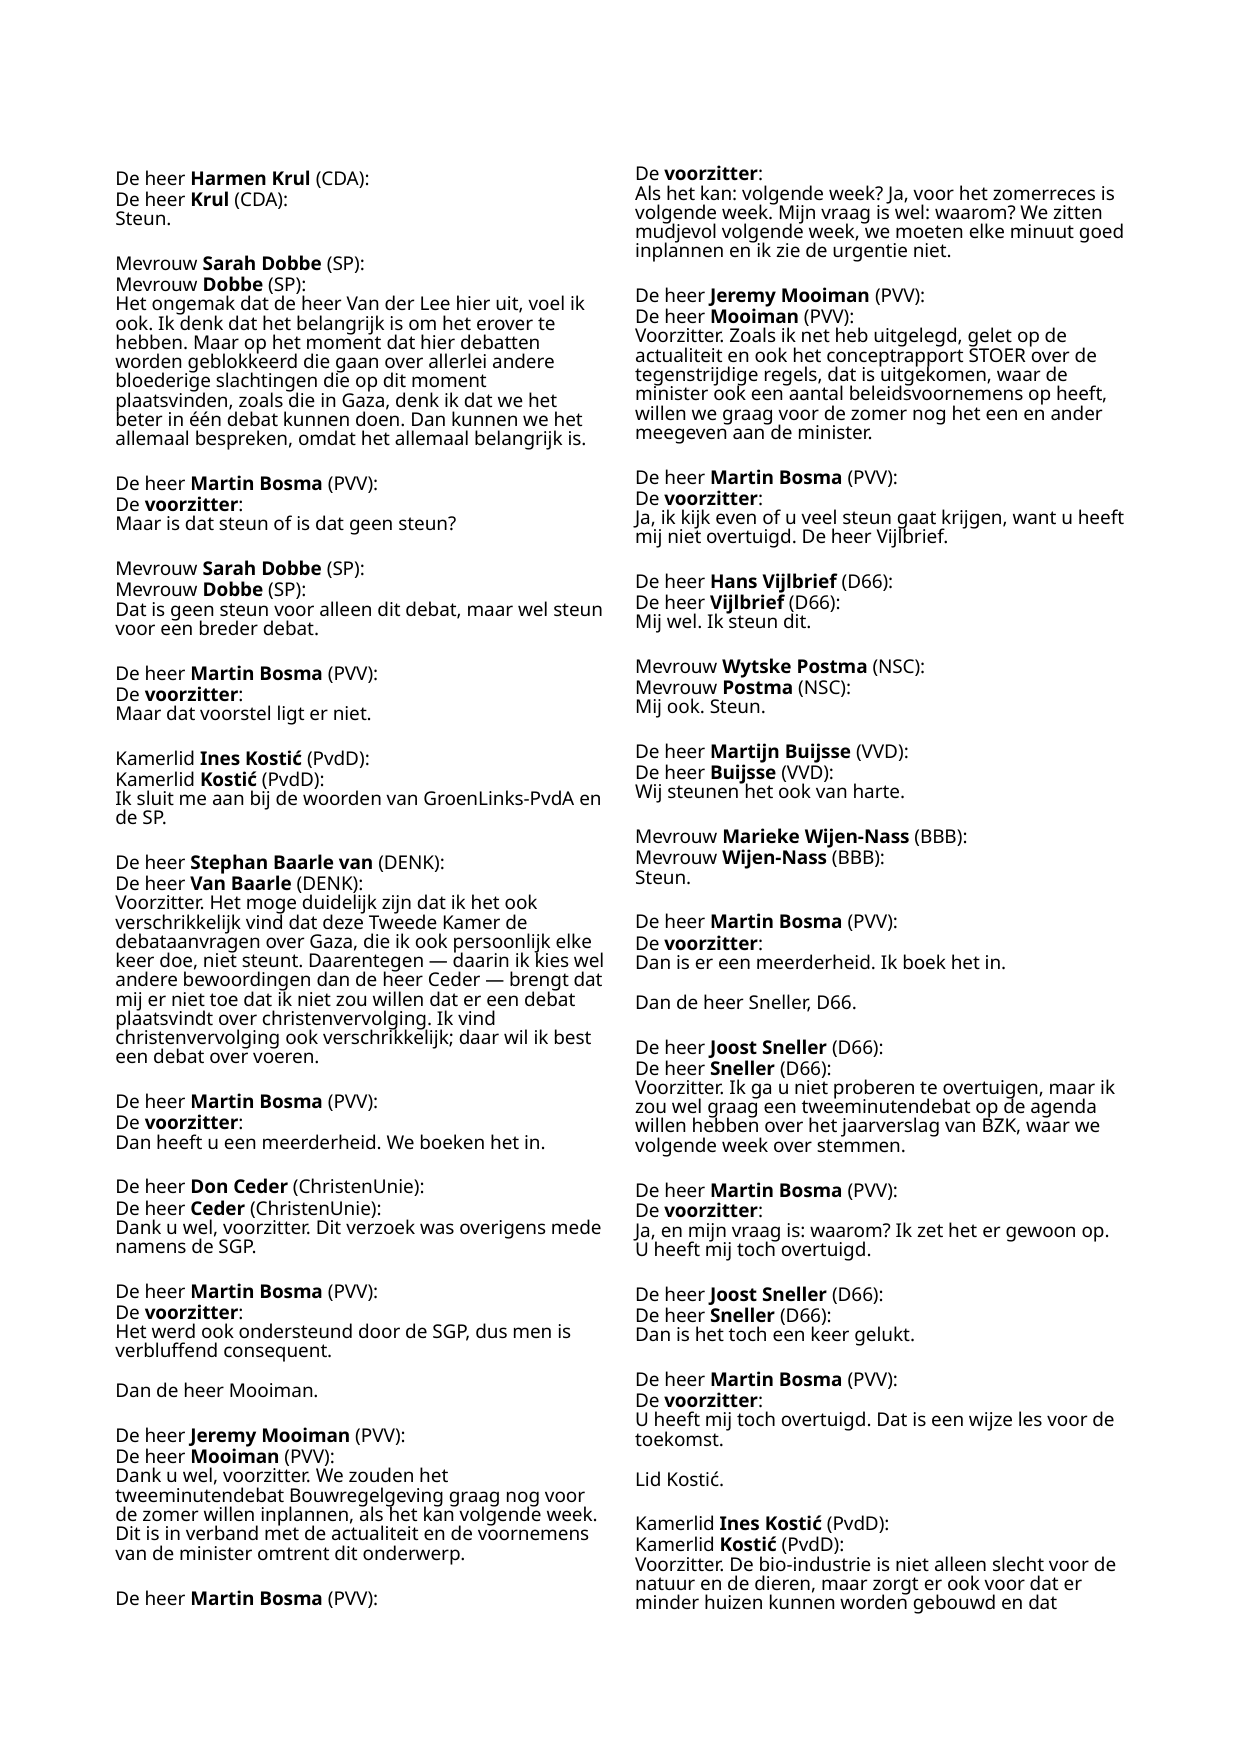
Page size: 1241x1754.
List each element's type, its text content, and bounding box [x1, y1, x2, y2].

text De heer Martin Bosma (PVV): [115, 1585, 605, 1610]
text De voorzitter: [115, 686, 605, 705]
text Dan de heer Mooiman. [115, 1382, 605, 1402]
text Dan heeft u een meerderheid. We boeken het in. [115, 1134, 605, 1153]
text Maar is dat steun of is dat geen steun? [115, 515, 605, 535]
text De heer Don Ceder (ChristenUnie): [115, 1174, 605, 1199]
text Voorzitter. Het moge duidelijk zijn dat ik het ook verschrikkelijk vind dat deze Tweede Kamer de debataanvragen over Gaza, die ik ook persoonlijk elke keer doe, niet steunt. Daarentegen — daarin ik kies wel andere bewoordingen dan de heer Ceder — brengt dat mij er niet toe dat ik niet zou willen dat er een debat plaatsvindt over christenvervolging. Ik vind christenvervolging ook verschrikkelijk; daar wil ik best een debat over voeren. [115, 894, 605, 1068]
text De heer Martin Bosma (PVV): [115, 1278, 605, 1304]
text De heer Martin Bosma (PVV): [115, 660, 605, 686]
text Ja, ik kijk even of u veel steun gaat krijgen, want u heeft mij niet overtuigd. De heer Vijlbrief. [635, 509, 1125, 547]
text De heer Ceder (ChristenUnie): [115, 1199, 605, 1219]
text De voorzitter: [635, 1202, 1125, 1222]
text De voorzitter: [635, 165, 1125, 184]
text De heer Sneller (D66): [635, 1307, 1125, 1326]
text De voorzitter: [635, 490, 1125, 509]
text De heer Sneller (D66): [635, 1059, 1125, 1079]
text Voorzitter. Zoals ik net heb uitgelegd, gelet op de actualiteit en ook het conceptrapport STOER over de tegenstrijdige regels, dat is uitgekomen, waar de minister ook een aantal beleidsvoornemens op heeft, willen we graag voor de zomer nog het een en ander meegeven aan de minister. [635, 327, 1125, 443]
text Dan de heer Sneller, D66. [635, 994, 1125, 1013]
text Mevrouw Sarah Dobbe (SP): [115, 556, 605, 581]
text Mevrouw Dobbe (SP): [115, 276, 605, 295]
text Dat is geen steun voor alleen dit debat, maar wel steun voor een breder debat. [115, 601, 605, 639]
text De heer Martin Bosma (PVV): [635, 1366, 1125, 1392]
text Lid Kostić. [635, 1471, 1125, 1490]
text Voorzitter. De bio-industrie is niet alleen slecht voor de natuur en de dieren, maar zorgt er ook voor dat er minder huizen kunnen worden gebouwd en dat [635, 1556, 1125, 1613]
text Kamerlid Ines Kostić (PvdD): [635, 1511, 1125, 1536]
text Mevrouw Sarah Dobbe (SP): [115, 250, 605, 276]
text De heer Stephan Baarle van (DENK): [115, 849, 605, 875]
text Mij ook. Steun. [635, 698, 1125, 718]
text Voorzitter. Ik ga u niet proberen te overtuigen, maar ik zou wel graag een tweeminutendebat op de agenda willen hebben over het jaarverslag van BZK, waar we volgende week over stemmen. [635, 1079, 1125, 1156]
text De voorzitter: [635, 1392, 1125, 1411]
text De heer Martin Bosma (PVV): [635, 464, 1125, 490]
text De heer Harmen Krul (CDA): [115, 165, 605, 191]
text De heer Joost Sneller (D66): [635, 1034, 1125, 1059]
text De heer Martin Bosma (PVV): [635, 1177, 1125, 1202]
text Kamerlid Ines Kostić (PvdD): [115, 745, 605, 771]
text Mevrouw Marieke Wijen-Nass (BBB): [635, 824, 1125, 849]
text Het werd ook ondersteund door de SGP, dus men is verbluffend consequent. [115, 1323, 605, 1362]
text De heer Martin Bosma (PVV): [115, 470, 605, 496]
text De heer Jeremy Mooiman (PVV): [635, 282, 1125, 308]
text De heer Krul (CDA): [115, 191, 605, 210]
text De heer Hans Vijlbrief (D66): [635, 568, 1125, 594]
text Wij steunen het ook van harte. [635, 783, 1125, 803]
text Dank u wel, voorzitter. We zouden het tweeminutendebat Bouwregelgeving graag nog voor de zomer willen inplannen, als het kan volgende week. Dit is in verband met de actualiteit en de voornemens van de minister omtrent dit onderwerp. [115, 1467, 605, 1564]
text U heeft mij toch overtuigd. Dat is een wijze les voor de toekomst. [635, 1411, 1125, 1450]
text Mij wel. Ik steun dit. [635, 613, 1125, 633]
text Mevrouw Dobbe (SP): [115, 581, 605, 601]
text Mevrouw Wytske Postma (NSC): [635, 653, 1125, 679]
text De heer Martin Bosma (PVV): [635, 909, 1125, 934]
text De heer Vijlbrief (D66): [635, 594, 1125, 613]
text Steun. [635, 869, 1125, 888]
text Ja, en mijn vraag is: waarom? Ik zet het er gewoon op. U heeft mij toch overtuigd. [635, 1222, 1125, 1260]
text Dan is er een meerderheid. Ik boek het in. [635, 954, 1125, 973]
text De heer Martijn Buijsse (VVD): [635, 738, 1125, 764]
text De voorzitter: [115, 496, 605, 515]
text Dank u wel, voorzitter. Dit verzoek was overigens mede namens de SGP. [115, 1219, 605, 1257]
text De heer Mooiman (PVV): [115, 1448, 605, 1467]
text De heer Buijsse (VVD): [635, 764, 1125, 783]
text Steun. [115, 210, 605, 229]
text De heer Jeremy Mooiman (PVV): [115, 1422, 605, 1448]
text Mevrouw Postma (NSC): [635, 679, 1125, 698]
text De heer Martin Bosma (PVV): [115, 1089, 605, 1114]
text Kamerlid Kostić (PvdD): [635, 1536, 1125, 1556]
text Ik sluit me aan bij de woorden van GroenLinks-PvdA en de SP. [115, 790, 605, 828]
text Mevrouw Wijen-Nass (BBB): [635, 849, 1125, 869]
text De heer Mooiman (PVV): [635, 308, 1125, 327]
text Het ongemak dat de heer Van der Lee hier uit, voel ik ook. Ik denk dat het belangrijk is om het erover te hebben. Maar op het moment dat hier debatten worden geblokkeerd die gaan over allerlei andere bloederige slachtingen die op dit moment plaatsvinden, zoals die in Gaza, denk ik dat we het beter in één debat kunnen doen. Dan kunnen we het allemaal bespreken, omdat het allemaal belangrijk is. [115, 295, 605, 449]
text Als het kan: volgende week? Ja, voor het zomerreces is volgende week. Mijn vraag is wel: waarom? We zitten mudjevol volgende week, we moeten elke minuut goed inplannen en ik zie de urgentie niet. [635, 184, 1125, 262]
text De heer Joost Sneller (D66): [635, 1281, 1125, 1307]
text De voorzitter: [635, 934, 1125, 954]
text Dan is het toch een keer gelukt. [635, 1326, 1125, 1345]
text De voorzitter: [115, 1114, 605, 1134]
text Maar dat voorstel ligt er niet. [115, 705, 605, 724]
text De heer Van Baarle (DENK): [115, 875, 605, 894]
text Kamerlid Kostić (PvdD): [115, 771, 605, 790]
text De voorzitter: [115, 1304, 605, 1323]
